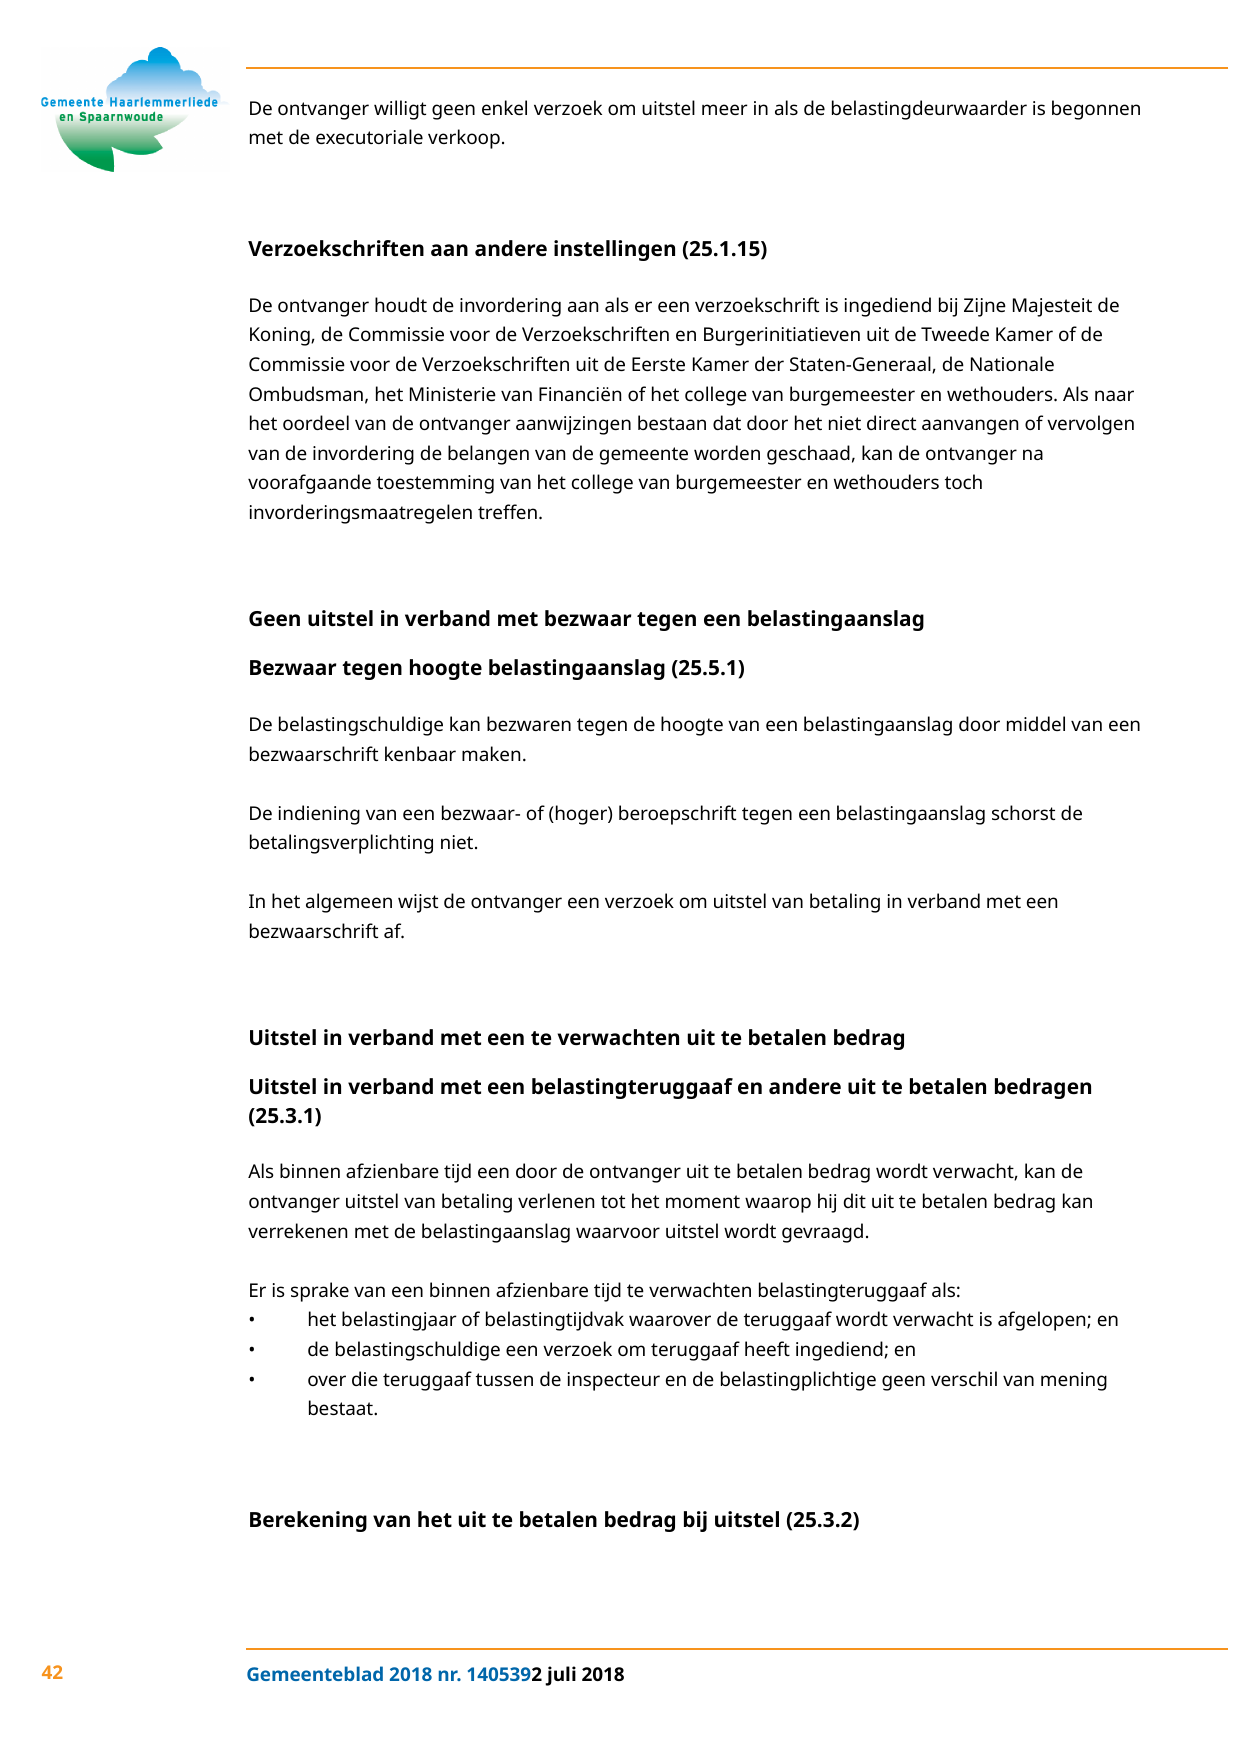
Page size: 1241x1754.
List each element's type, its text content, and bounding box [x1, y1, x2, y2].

text Uitstel in verband met een te verwachten uit te betalen bedrag [248, 1023, 1152, 1051]
text De ontvanger willigt geen enkel verzoek om uitstel meer in als de belastingdeurwaarder is begonnen met de executoriale verkoop. [248, 95, 1152, 150]
list het belastingjaar of belastingtijdvak waarover de teruggaaf wordt verwacht is afgelopen; en [248, 1307, 1152, 1332]
text De ontvanger houdt de invordering aan als er een verzoekschrift is ingediend bij Zijne Majesteit de Koning, de Commissie voor de Verzoekschriften en Burgerinitiatieven uit de Tweede Kamer of de Commissie voor de Verzoekschriften uit de Eerste Kamer der Staten-Generaal, de Nationale Ombudsman, het Ministerie van Financiën of het college van burgemeester en wethouders. Als naar het oordeel van de ontvanger aanwijzingen bestaan dat door het niet direct aanvangen of vervolgen van de invordering de belangen van de gemeente worden geschaad, kan de ontvanger na voorafgaande toestemming van het college van burgemeester en wethouders toch invorderingsmaatregelen treffen. [248, 292, 1152, 525]
text Als binnen afzienbare tijd een door de ontvanger uit te betalen bedrag wordt verwacht, kan de ontvanger uitstel van betaling verlenen tot het moment waarop hij dit uit te betalen bedrag kan verrekenen met de belastingaanslag waarvoor uitstel wordt gevraagd. [248, 1159, 1152, 1244]
list over die teruggaaf tussen de inspecteur en de belastingplichtige geen verschil van mening bestaat. [248, 1366, 1152, 1421]
text Geen uitstel in verband met bezwaar tegen een belastingaanslag [248, 604, 1152, 632]
text In het algemeen wijst de ontvanger een verzoek om uitstel van betaling in verband met een bezwaarschrift af. [248, 889, 1152, 944]
text De indiening van een bezwaar- of (hoger) beroepschrift tegen een belastingaanslag schorst de betalingsverplichting niet. [248, 800, 1152, 855]
text Er is sprake van een binnen afzienbare tijd te verwachten belastingteruggaaf als: [248, 1277, 1152, 1303]
text De belastingschuldige kan bezwaren tegen de hoogte van een belastingaanslag door middel van een bezwaarschrift kenbaar maken. [248, 711, 1152, 766]
picture [41, 47, 231, 172]
text Berekening van het uit te betalen bedrag bij uitstel (25.3.2) [248, 1505, 1152, 1533]
text Verzoekschriften aan andere instellingen (25.1.15) [248, 234, 1152, 262]
list de belastingschuldige een verzoek om teruggaaf heeft ingediend; en [248, 1336, 1152, 1362]
text Bezwaar tegen hoogte belastingaanslag (25.5.1) [248, 653, 1152, 682]
text Uitstel in verband met een belastingteruggaaf en andere uit te betalen bedragen (25.3.1) [248, 1072, 1152, 1129]
